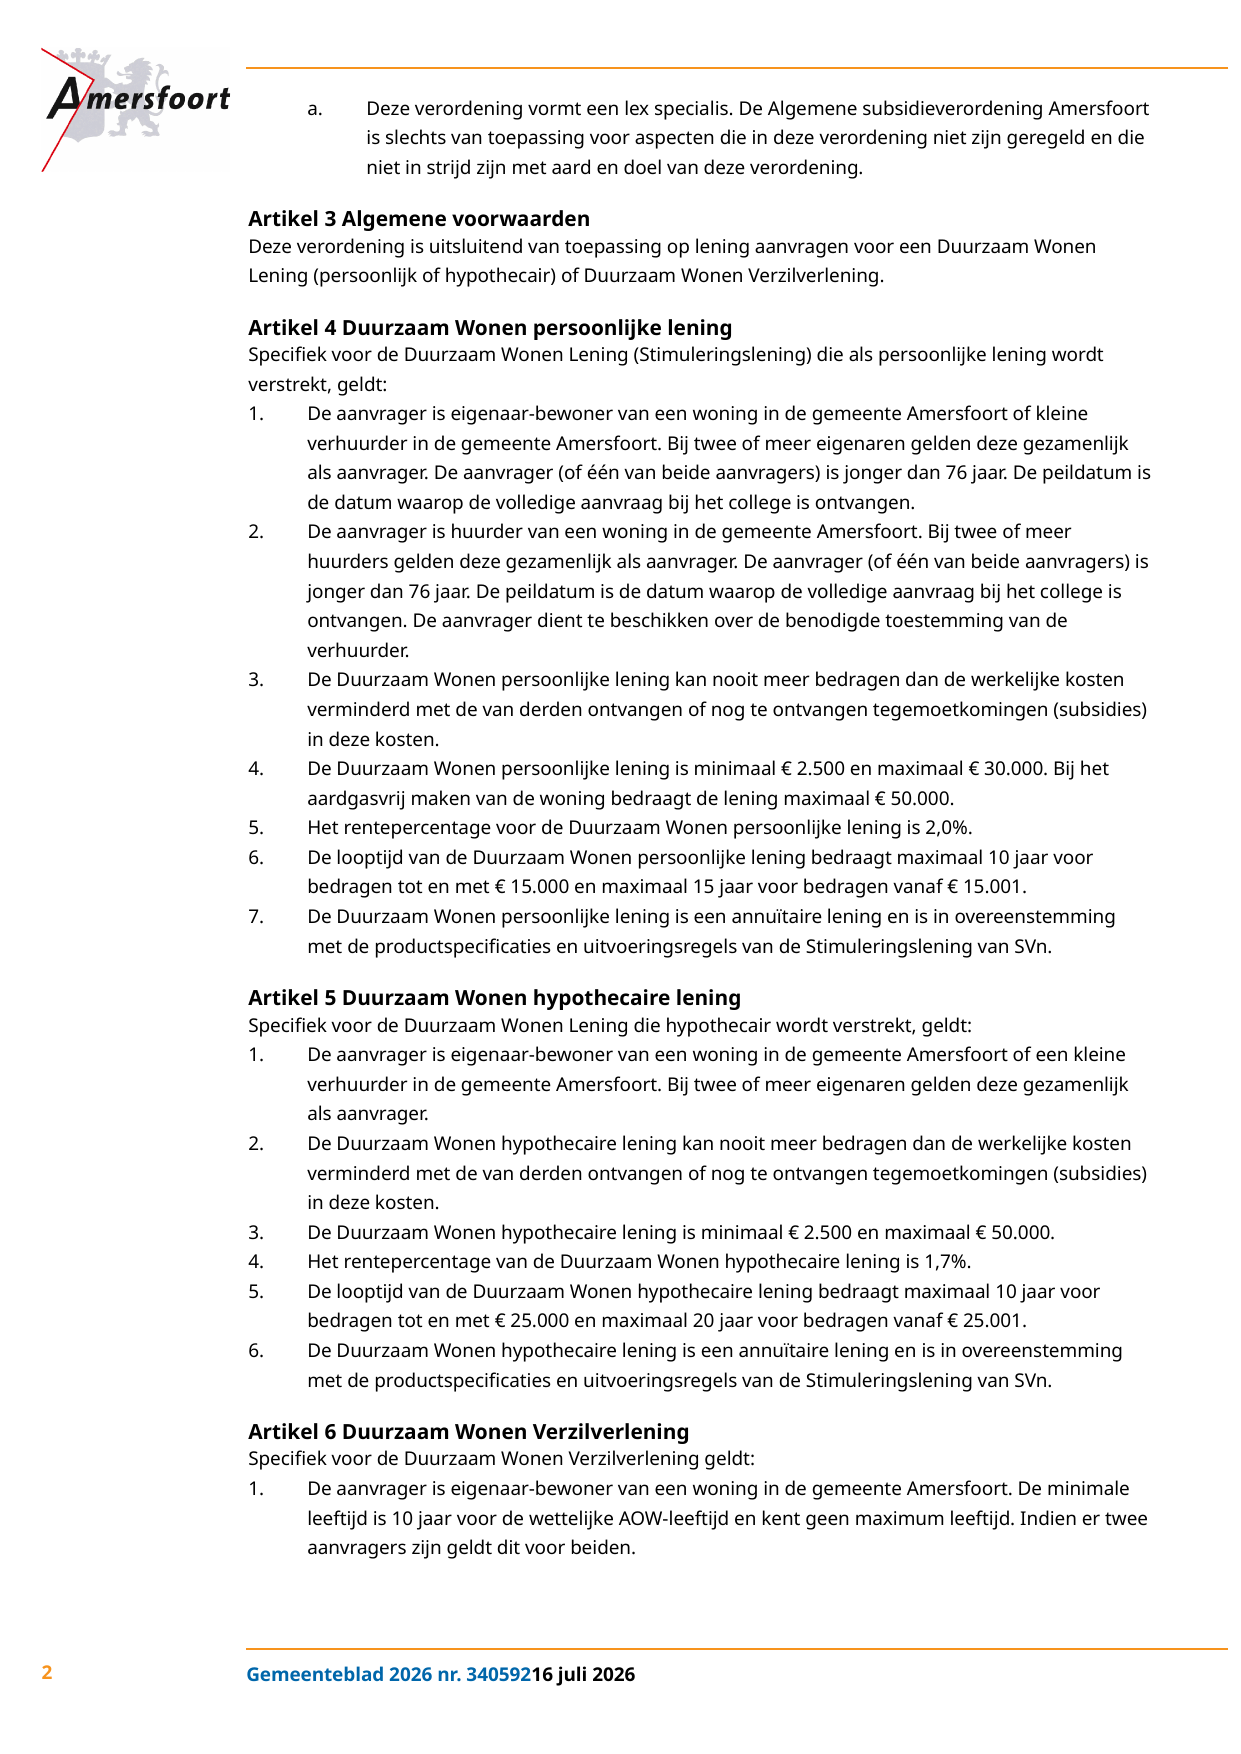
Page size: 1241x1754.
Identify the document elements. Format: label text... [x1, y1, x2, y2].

list De looptijd van de Duurzaam Wonen persoonlijke lening bedraagt maximaal 10 jaar voor bedragen tot en met € 15.000 en maximaal 15 jaar voor bedragen vanaf € 15.001. [248, 844, 1152, 899]
picture [41, 47, 231, 172]
list De Duurzaam Wonen hypothecaire lening is minimaal € 2.500 en maximaal € 50.000. [248, 1219, 1152, 1244]
list Het rentepercentage van de Duurzaam Wonen hypothecaire lening is 1,7%. [248, 1248, 1152, 1274]
list De aanvrager is eigenaar-bewoner van een woning in de gemeente Amersfoort of kleine verhuurder in de gemeente Amersfoort. Bij twee of meer eigenaren gelden deze gezamenlijk als aanvrager. De aanvrager (of één van beide aanvragers) is jonger dan 76 jaar. De peildatum is de datum waarop de volledige aanvraag bij het college is ontvangen. [248, 400, 1152, 515]
text Artikel 5 Duurzaam Wonen hypothecaire lening [248, 983, 1152, 1012]
text Specifiek voor de Duurzaam Wonen Lening die hypothecair wordt verstrekt, geldt: [248, 1012, 1152, 1037]
list De aanvrager is huurder van een woning in de gemeente Amersfoort. Bij twee of meer huurders gelden deze gezamenlijk als aanvrager. De aanvrager (of één van beide aanvragers) is jonger dan 76 jaar. De peildatum is de datum waarop de volledige aanvraag bij het college is ontvangen. De aanvrager dient te beschikken over de benodigde toestemming van de verhuurder. [248, 519, 1152, 663]
list De looptijd van de Duurzaam Wonen hypothecaire lening bedraagt maximaal 10 jaar voor bedragen tot en met € 25.000 en maximaal 20 jaar voor bedragen vanaf € 25.001. [248, 1278, 1152, 1333]
text Specifiek voor de Duurzaam Wonen Lening (Stimuleringslening) die als persoonlijke lening wordt verstrekt, geldt: [248, 341, 1152, 397]
list De aanvrager is eigenaar-bewoner van een woning in de gemeente Amersfoort. De minimale leeftijd is 10 jaar voor de wettelijke AOW-leeftijd en kent geen maximum leeftijd. Indien er twee aanvragers zijn geldt dit voor beiden. [248, 1475, 1152, 1560]
text Deze verordening is uitsluitend van toepassing op lening aanvragen voor een Duurzaam Wonen Lening (persoonlijk of hypothecair) of Duurzaam Wonen Verzilverlening. [248, 233, 1152, 288]
list De Duurzaam Wonen persoonlijke lening kan nooit meer bedragen dan de werkelijke kosten verminderd met de van derden ontvangen of nog te ontvangen tegemoetkomingen (subsidies) in deze kosten. [248, 667, 1152, 752]
list De Duurzaam Wonen persoonlijke lening is minimaal € 2.500 en maximaal € 30.000. Bij het aardgasvrij maken van de woning bedraagt de lening maximaal € 50.000. [248, 755, 1152, 811]
text Artikel 3 Algemene voorwaarden [248, 204, 1152, 233]
text Specifiek voor de Duurzaam Wonen Verzilverlening geldt: [248, 1446, 1152, 1471]
list De aanvrager is eigenaar-bewoner van een woning in de gemeente Amersfoort of een kleine verhuurder in de gemeente Amersfoort. Bij twee of meer eigenaren gelden deze gezamenlijk als aanvrager. [248, 1041, 1152, 1126]
list Deze verordening vormt een lex specialis. De Algemene subsidieverordening Amersfoort is slechts van toepassing voor aspecten die in deze verordening niet zijn geregeld en die niet in strijd zijn met aard en doel van deze verordening. [307, 95, 1152, 180]
list De Duurzaam Wonen persoonlijke lening is een annuïtaire lening en is in overeenstemming met de productspecificaties en uitvoeringsregels van de Stimuleringslening van SVn. [248, 903, 1152, 959]
text Artikel 4 Duurzaam Wonen persoonlijke lening [248, 313, 1152, 341]
list De Duurzaam Wonen hypothecaire lening is een annuïtaire lening en is in overeenstemming met de productspecificaties en uitvoeringsregels van de Stimuleringslening van SVn. [248, 1337, 1152, 1392]
list De Duurzaam Wonen hypothecaire lening kan nooit meer bedragen dan de werkelijke kosten verminderd met de van derden ontvangen of nog te ontvangen tegemoetkomingen (subsidies) in deze kosten. [248, 1130, 1152, 1215]
text Artikel 6 Duurzaam Wonen Verzilverlening [248, 1417, 1152, 1446]
list Het rentepercentage voor de Duurzaam Wonen persoonlijke lening is 2,0%. [248, 814, 1152, 840]
